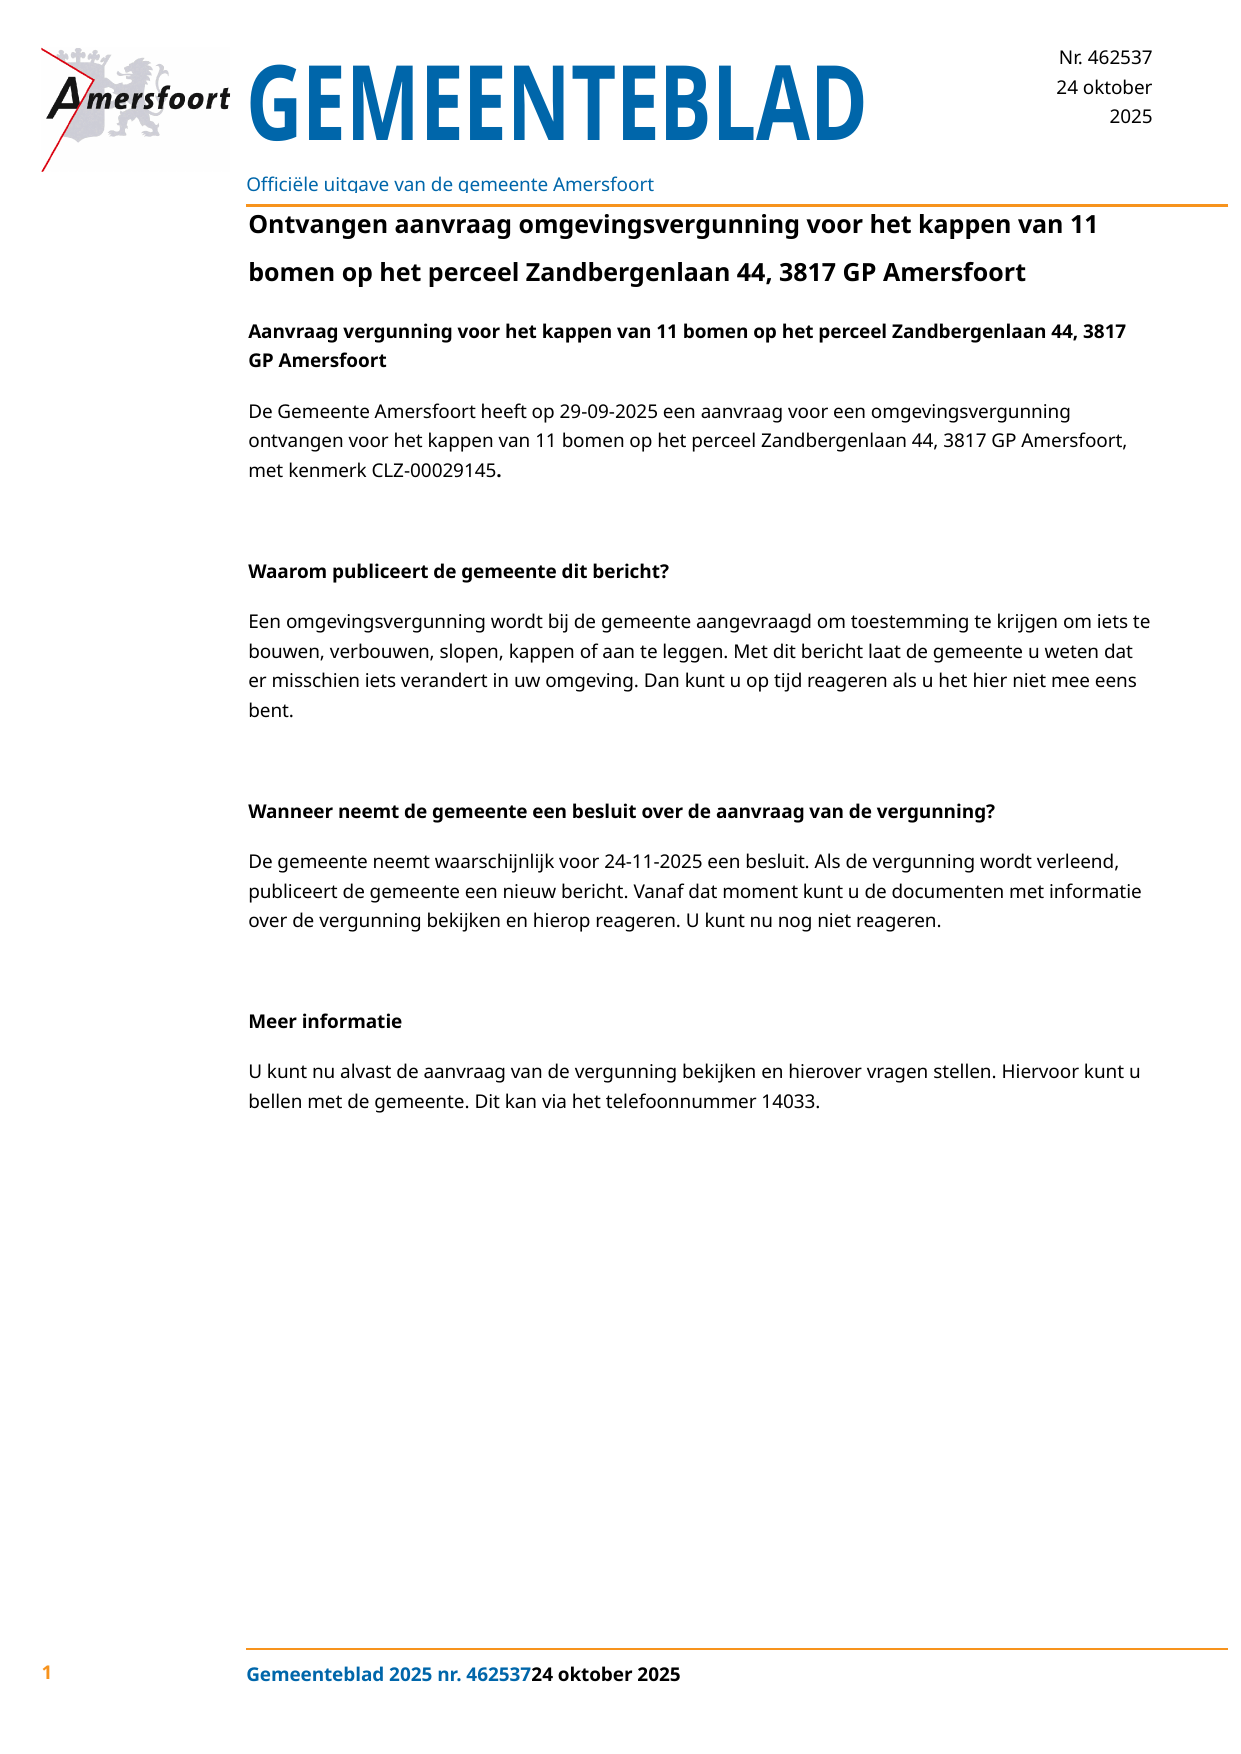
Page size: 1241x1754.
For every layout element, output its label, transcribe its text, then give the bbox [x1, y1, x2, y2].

text De Gemeente Amersfoort heeft op 29-09-2025 een aanvraag voor een omgevingsvergunning ontvangen voor het kappen van 11 bomen op het perceel Zandbergenlaan 44, 3817 GP Amersfoort, met kenmerk CLZ-00029145. [248, 398, 1152, 483]
text Waarom publiceert de gemeente dit bericht? [248, 558, 1152, 584]
text Aanvraag vergunning voor het kappen van 11 bomen op het perceel Zandbergenlaan 44, 3817 GP Amersfoort [248, 318, 1152, 373]
text U kunt nu alvast de aanvraag van de vergunning bekijken en hierover vragen stellen. Hiervoor kunt u bellen met de gemeente. Dit kan via het telefoonnummer 14033. [248, 1059, 1152, 1114]
text Een omgevingsvergunning wordt bij de gemeente aangevraagd om toestemming te krijgen om iets te bouwen, verbouwen, slopen, kappen of aan te leggen. Met dit bericht laat de gemeente u weten dat er misschien iets verandert in uw omgeving. Dan kunt u op tijd reageren als u het hier niet mee eens bent. [248, 608, 1152, 723]
text De gemeente neemt waarschijnlijk voor 24-11-2025 een besluit. Als de vergunning wordt verleend, publiceert de gemeente een nieuw bericht. Vanaf dat moment kunt u de documenten met informatie over de vergunning bekijken en hierop reageren. U kunt nu nog niet reageren. [248, 848, 1152, 933]
picture [41, 47, 231, 172]
text Ontvangen aanvraag omgevingsvergunning voor het kappen van 11 bomen op het perceel Zandbergenlaan 44, 3817 GP Amersfoort [248, 207, 1152, 288]
text Meer informatie [248, 1008, 1152, 1034]
text Wanneer neemt de gemeente een besluit over de aanvraag van de vergunning? [248, 798, 1152, 824]
